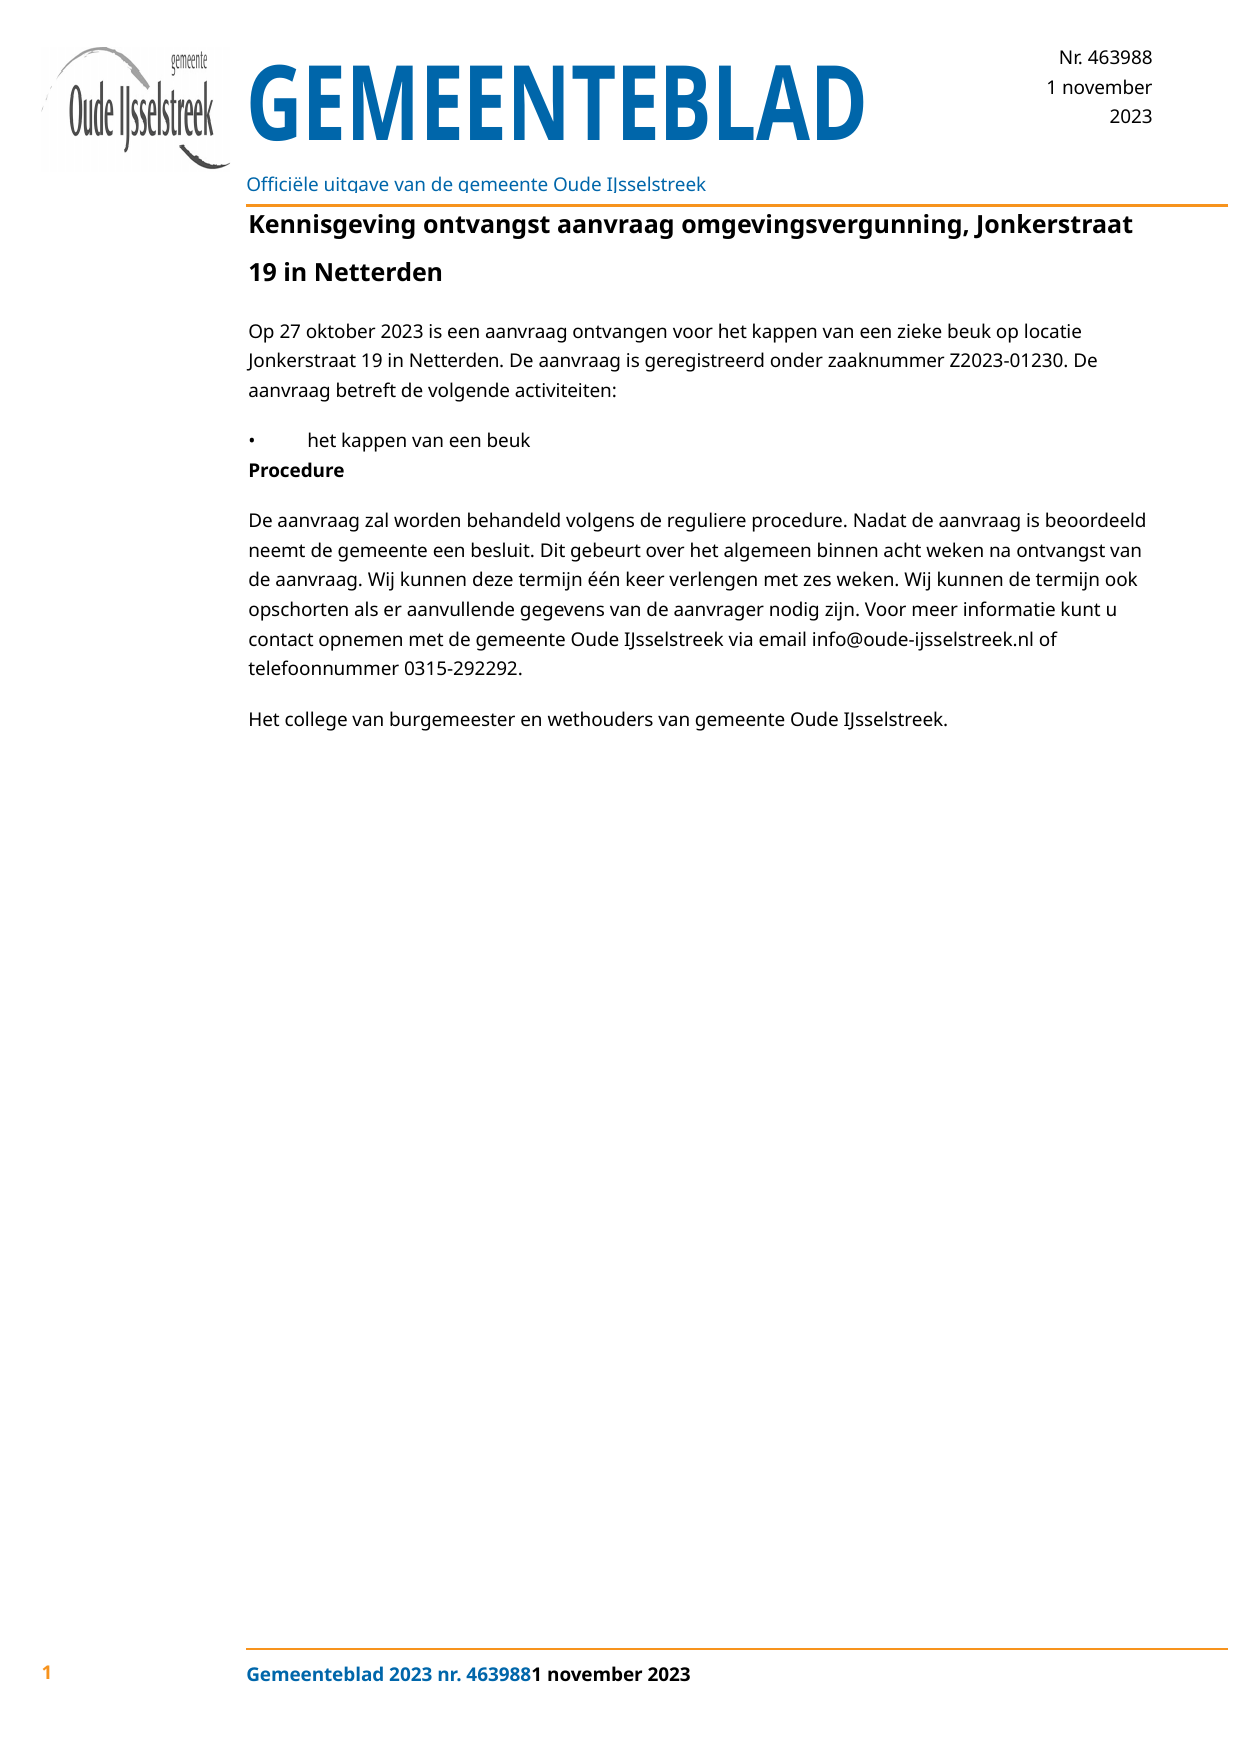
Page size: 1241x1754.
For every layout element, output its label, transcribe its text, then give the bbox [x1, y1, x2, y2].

text Kennisgeving ontvangst aanvraag omgevingsvergunning, Jonkerstraat 19 in Netterden [248, 207, 1152, 288]
picture [41, 47, 231, 172]
text De aanvraag zal worden behandeld volgens de reguliere procedure. Nadat de aanvraag is beoordeeld neemt de gemeente een besluit. Dit gebeurt over het algemeen binnen acht weken na ontvangst van de aanvraag. Wij kunnen deze termijn één keer verlengen met zes weken. Wij kunnen de termijn ook opschorten als er aanvullende gegevens van de aanvrager nodig zijn. Voor meer informatie kunt u contact opnemen met de gemeente Oude IJsselstreek via email info@oude-ijsselstreek.nl of telefoonnummer 0315-292292. [248, 507, 1152, 681]
list het kappen van een beuk [248, 427, 1152, 453]
text Op 27 oktober 2023 is een aanvraag ontvangen voor het kappen van een zieke beuk op locatie Jonkerstraat 19 in Netterden. De aanvraag is geregistreerd onder zaaknummer Z2023-01230. De aanvraag betreft de volgende activiteiten: [248, 318, 1152, 403]
text Het college van burgemeester en wethouders van gemeente Oude IJsselstreek. [248, 706, 1152, 732]
text Procedure [248, 457, 1152, 483]
